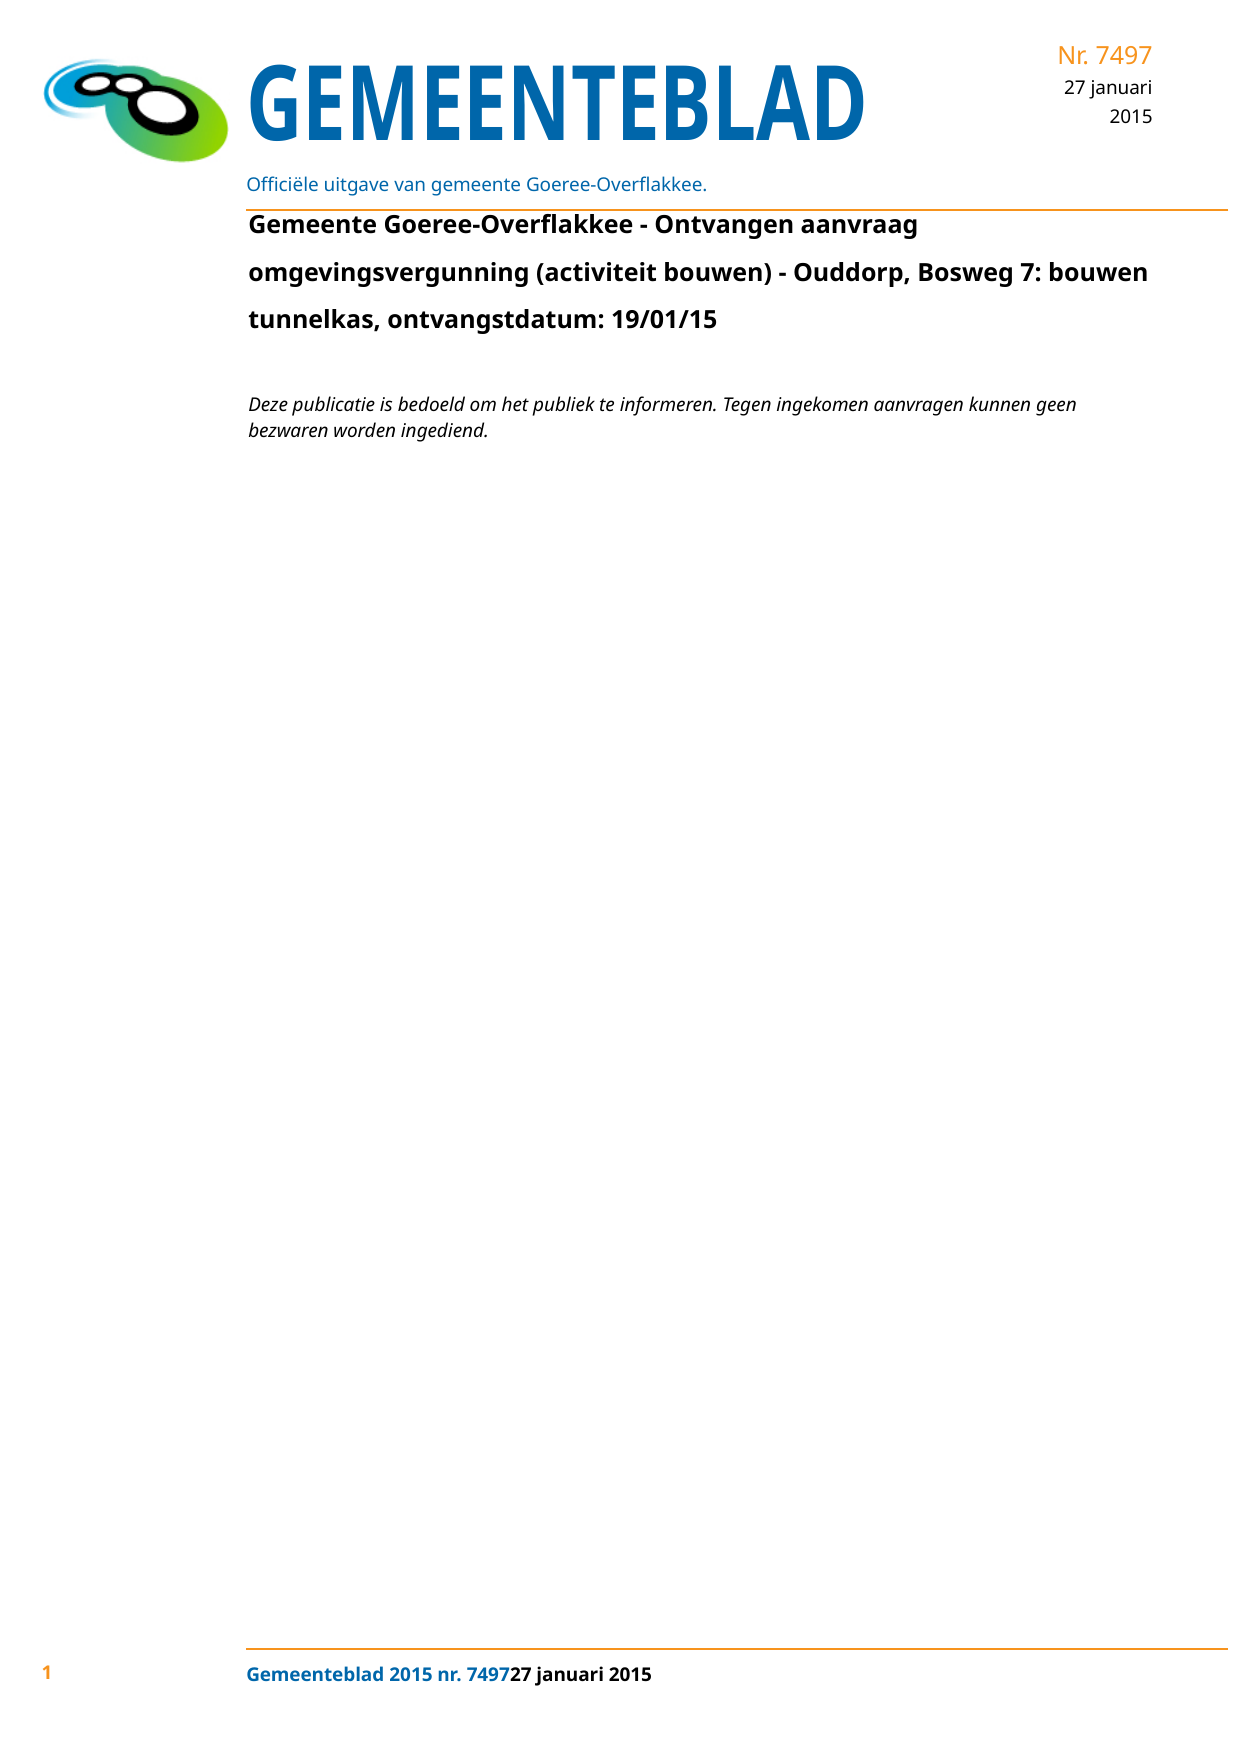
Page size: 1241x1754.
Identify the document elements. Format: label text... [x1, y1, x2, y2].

text Gemeente Goeree-Overflakkee - Ontvangen aanvraag omgevingsvergunning (activiteit bouwen) - Ouddorp, Bosweg 7: bouwen tunnelkas, ontvangstdatum: 19/01/15 [248, 211, 1152, 336]
text Deze publicatie is bedoeld om het publiek te informeren. Tegen ingekomen aanvragen kunnen geen bezwaren worden ingediend. [248, 391, 1152, 443]
picture [41, 47, 231, 172]
